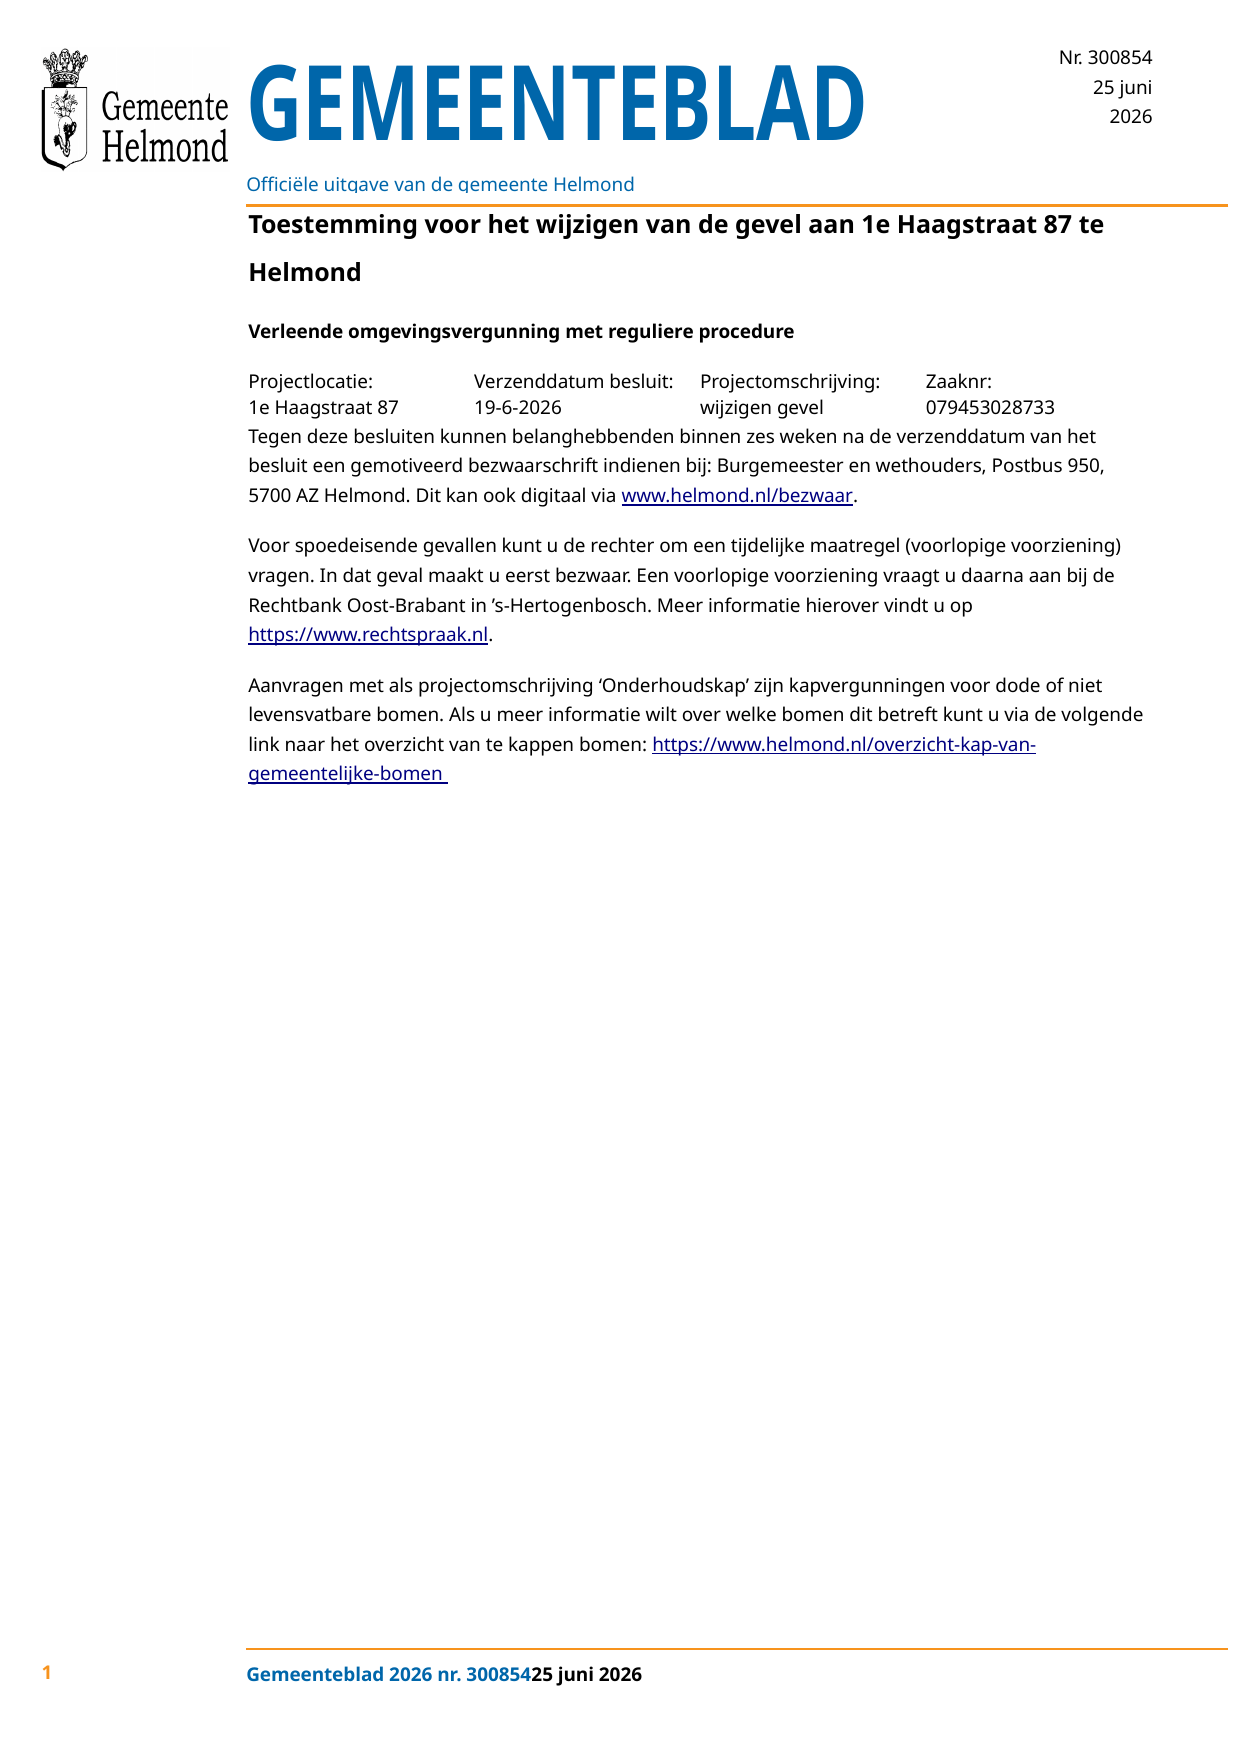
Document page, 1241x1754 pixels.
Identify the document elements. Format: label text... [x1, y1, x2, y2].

table_cell wijzigen gevel [700, 394, 926, 420]
table_header Projectomschrijving: [700, 369, 926, 394]
table_header Verzenddatum besluit: [474, 369, 700, 394]
table_header Zaaknr: [926, 369, 1152, 394]
picture [41, 47, 231, 172]
text Tegen deze besluiten kunnen belanghebbenden binnen zes weken na de verzenddatum van het besluit een gemotiveerd bezwaarschrift indienen bij: Burgemeester en wethouders, Postbus 950, 5700 AZ Helmond. Dit kan ook digitaal via www.helmond.nl/bezwaar. [248, 423, 1152, 508]
table_cell 1e Haagstraat 87 [248, 394, 474, 420]
table_header Projectlocatie: [248, 369, 474, 394]
table_cell 079453028733 [926, 394, 1152, 420]
text Aanvragen met als projectomschrijving ‘Onderhoudskap’ zijn kapvergunningen voor dode of niet levensvatbare bomen. Als u meer informatie wilt over welke bomen dit betreft kunt u via de volgende link naar het overzicht van te kappen bomen: https://www.helmond.nl/overzicht-kap-van-gemeentelijke-bomen [248, 672, 1152, 786]
text Voor spoedeisende gevallen kunt u de rechter om een tijdelijke maatregel (voorlopige voorziening) vragen. In dat geval maakt u eerst bezwaar. Een voorlopige voorziening vraagt u daarna aan bij de Rechtbank Oost-Brabant in ’s-Hertogenbosch. Meer informatie hierover vindt u op https://www.rechtspraak.nl. [248, 533, 1152, 647]
text Toestemming voor het wijzigen van de gevel aan 1e Haagstraat 87 te Helmond [248, 207, 1152, 288]
table_cell 19-6-2026 [474, 394, 700, 420]
text Verleende omgevingsvergunning met reguliere procedure [248, 318, 1152, 344]
